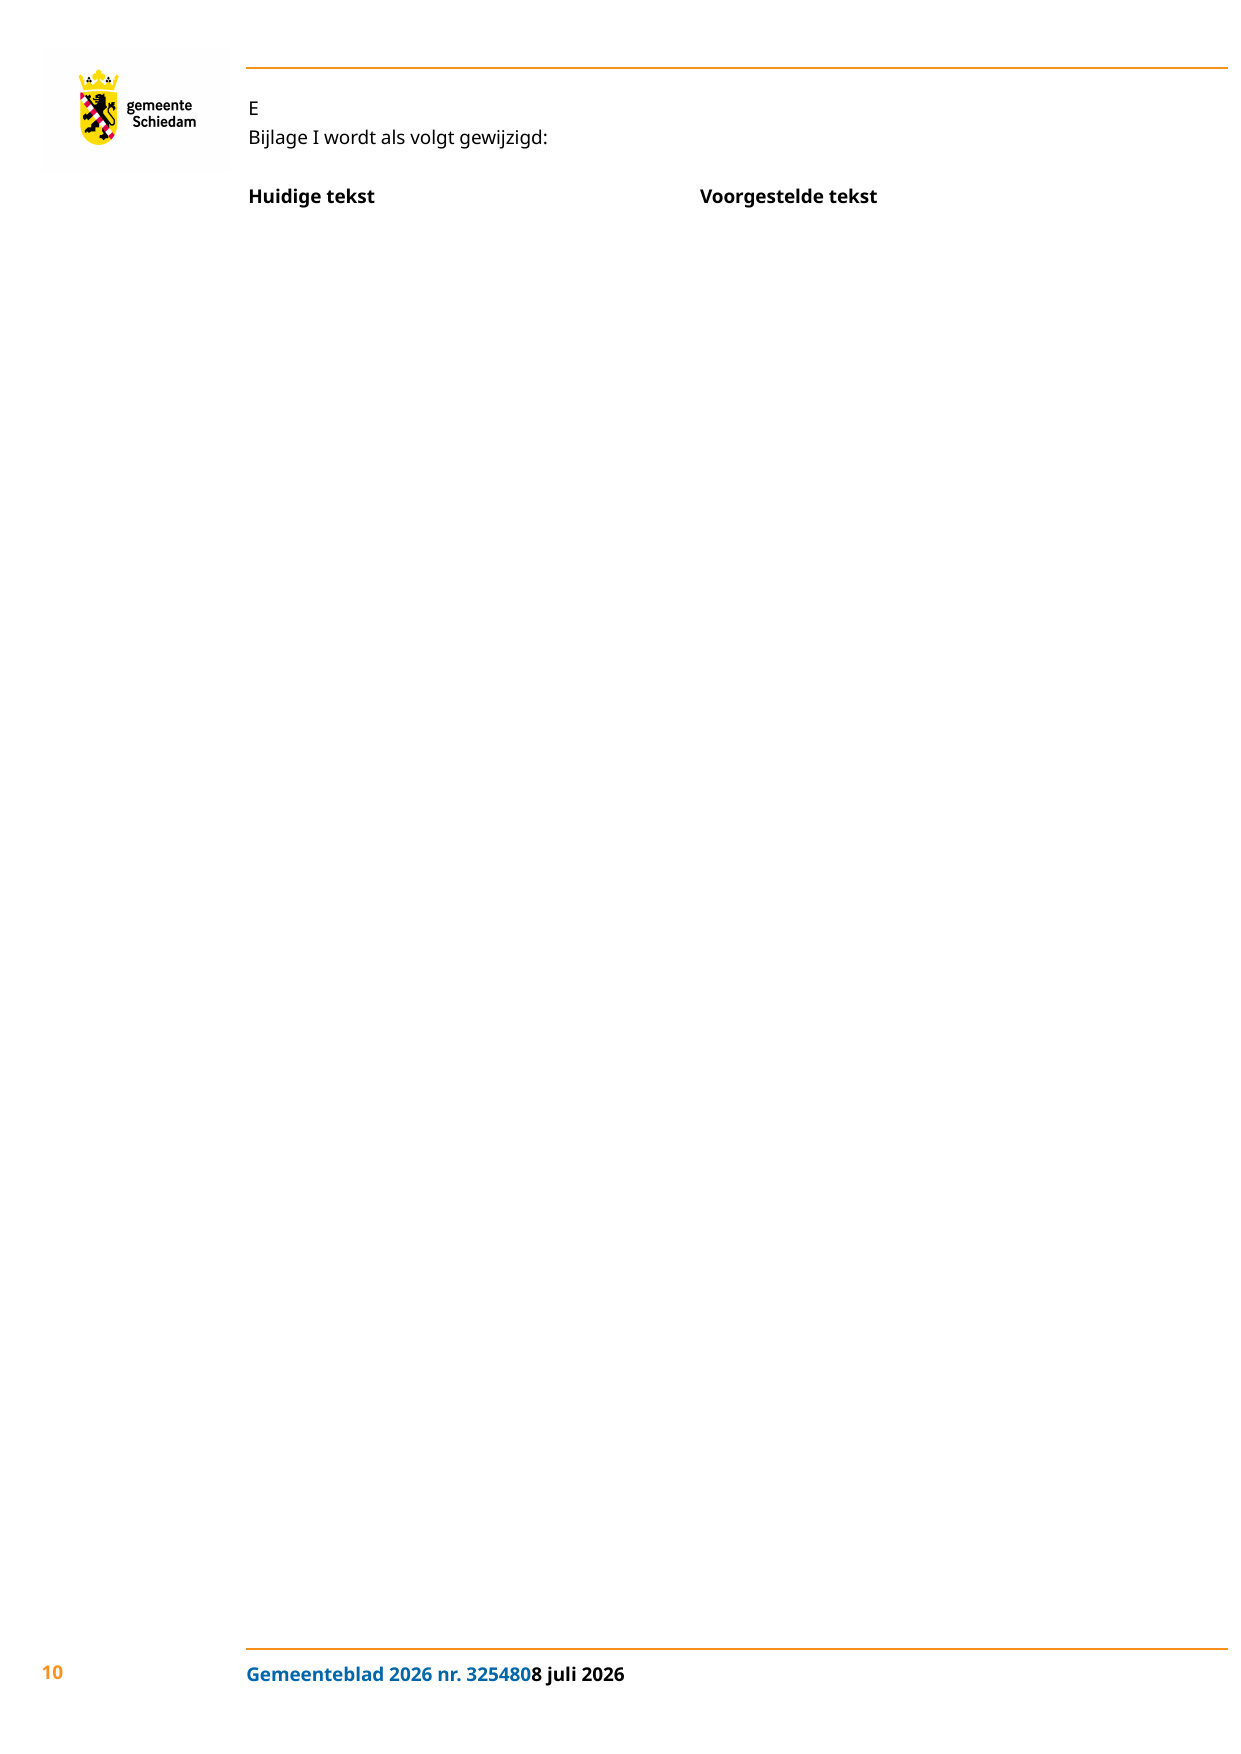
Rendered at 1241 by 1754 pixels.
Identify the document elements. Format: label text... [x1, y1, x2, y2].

text Bijlage I wordt als volgt gewijzigd: [248, 124, 1152, 150]
table_header Huidige tekst [248, 184, 700, 209]
text E [248, 95, 1152, 121]
table_header Voorgestelde tekst [700, 184, 1152, 209]
picture [41, 47, 231, 172]
